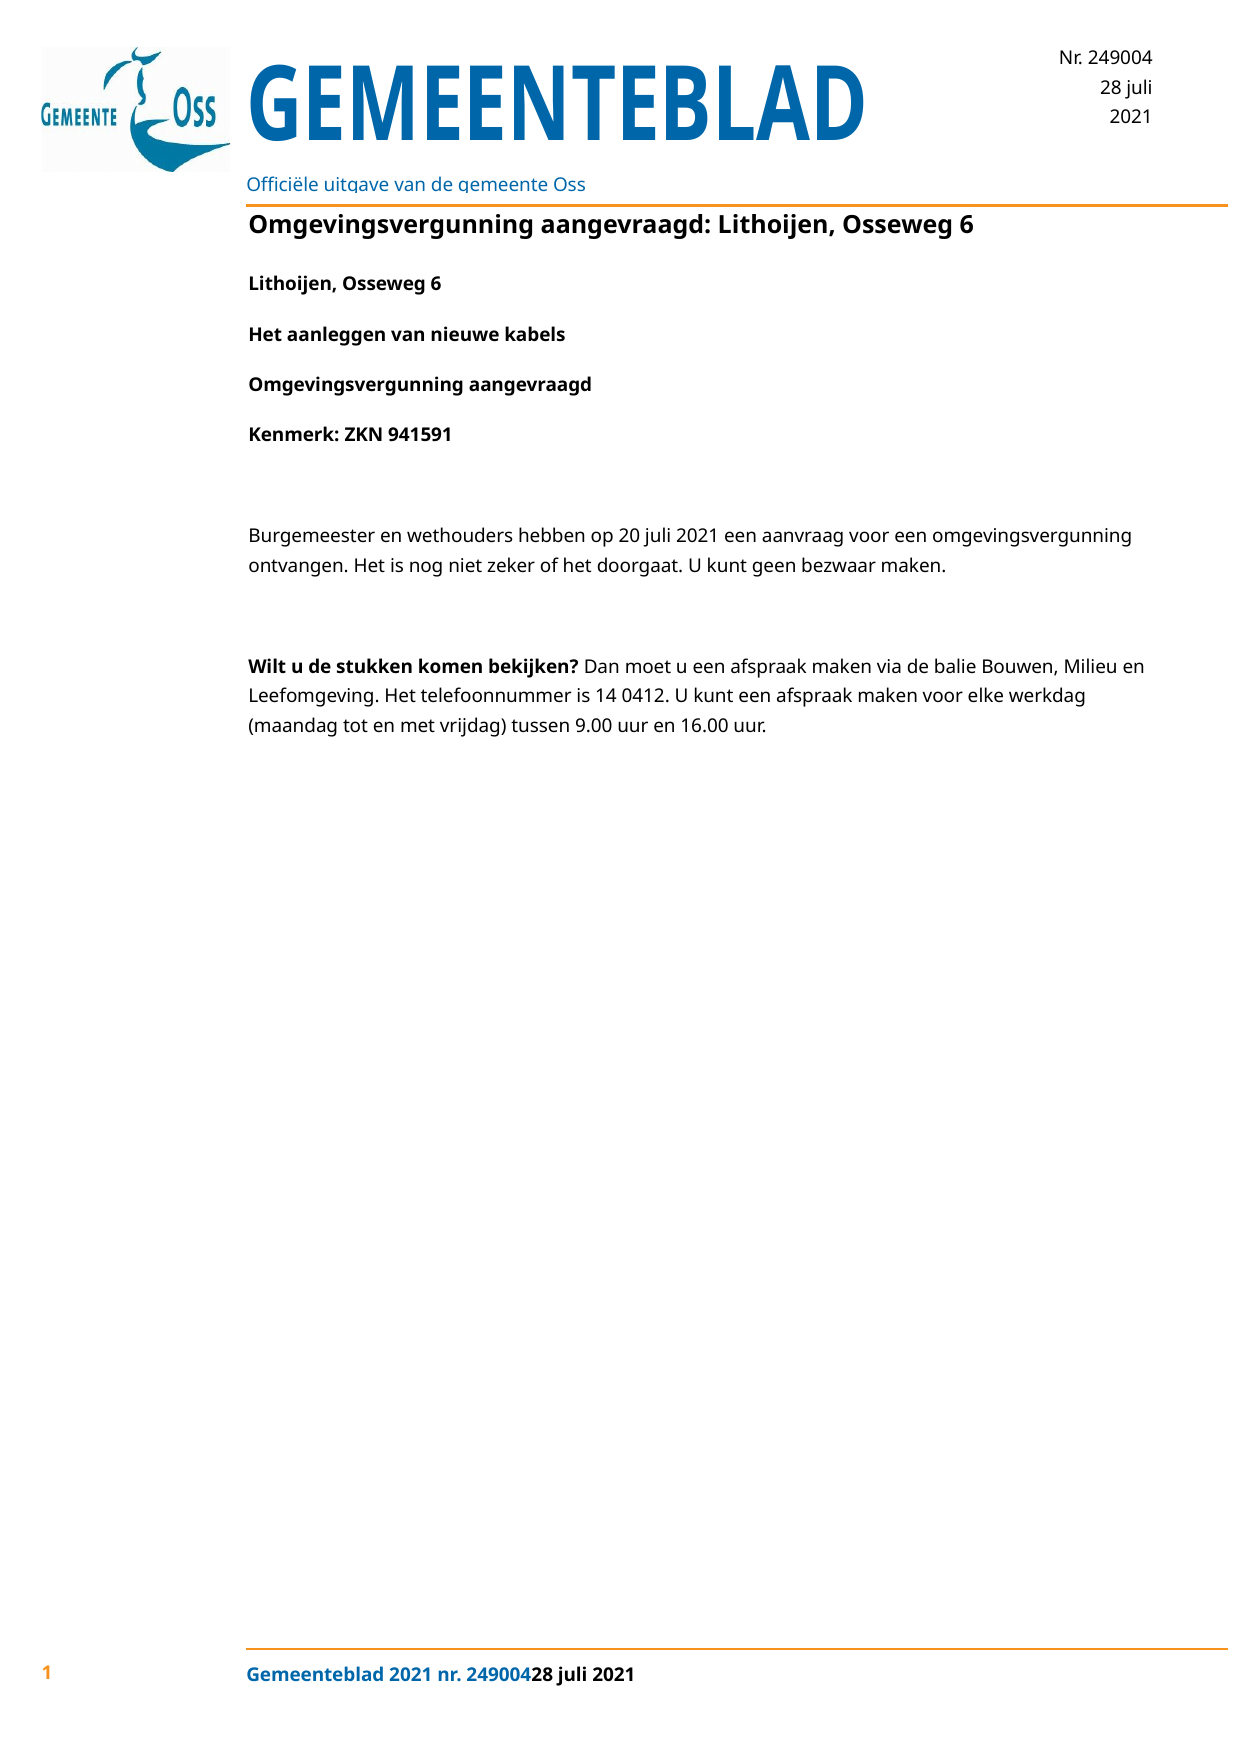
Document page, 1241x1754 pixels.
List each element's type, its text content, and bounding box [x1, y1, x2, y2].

text Lithoijen, Osseweg 6 [248, 270, 1152, 296]
text Kenmerk: ZKN 941591 [248, 422, 1152, 447]
text Wilt u de stukken komen bekijken? Dan moet u een afspraak maken via de balie Bouwen, Milieu en Leefomgeving. Het telefoonnummer is 14 0412. U kunt een afspraak maken voor elke werkdag (maandag tot en met vrijdag) tussen 9.00 uur en 16.00 uur. [248, 653, 1152, 738]
text Omgevingsvergunning aangevraagd: Lithoijen, Osseweg 6 [248, 207, 1152, 241]
text Burgemeester en wethouders hebben op 20 juli 2021 een aanvraag voor een omgevingsvergunning ontvangen. Het is nog niet zeker of het doorgaat. U kunt geen bezwaar maken. [248, 522, 1152, 578]
text Omgevingsvergunning aangevraagd [248, 371, 1152, 397]
text Het aanleggen van nieuwe kabels [248, 321, 1152, 346]
picture [41, 47, 231, 172]
